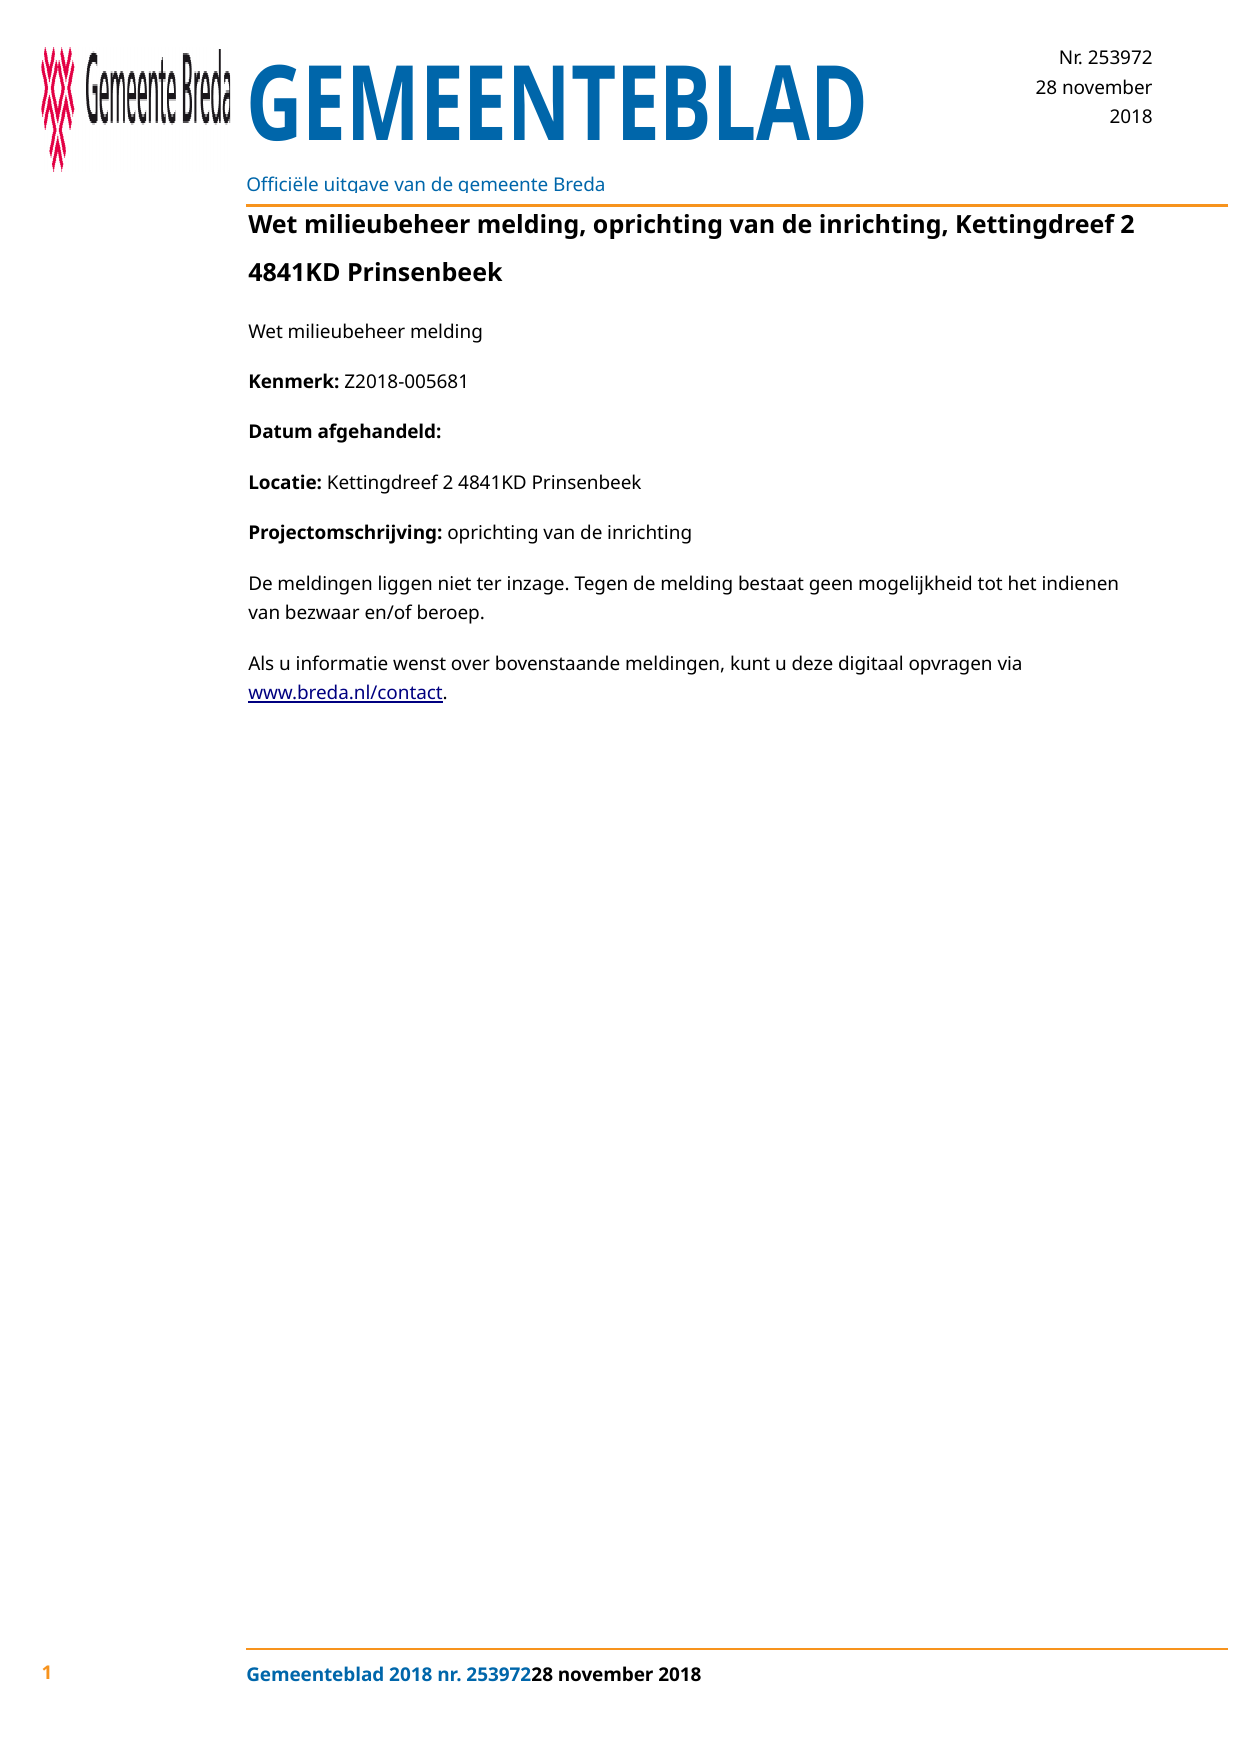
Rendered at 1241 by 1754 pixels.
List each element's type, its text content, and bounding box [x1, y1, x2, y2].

text Als u informatie wenst over bovenstaande meldingen, kunt u deze digitaal opvragen via www.breda.nl/contact. [248, 650, 1152, 705]
text Datum afgehandeld: [248, 419, 1152, 444]
text Locatie: Kettingdreef 2 4841KD Prinsenbeek [248, 469, 1152, 495]
text Wet milieubeheer melding [248, 318, 1152, 344]
text Kenmerk: Z2018-005681 [248, 368, 1152, 394]
text Projectomschrijving: oprichting van de inrichting [248, 519, 1152, 545]
text Wet milieubeheer melding, oprichting van de inrichting, Kettingdreef 2 4841KD Prinsenbeek [248, 207, 1152, 288]
picture [41, 47, 231, 172]
text De meldingen liggen niet ter inzage. Tegen de melding bestaat geen mogelijkheid tot het indienen van bezwaar en/of beroep. [248, 570, 1152, 625]
